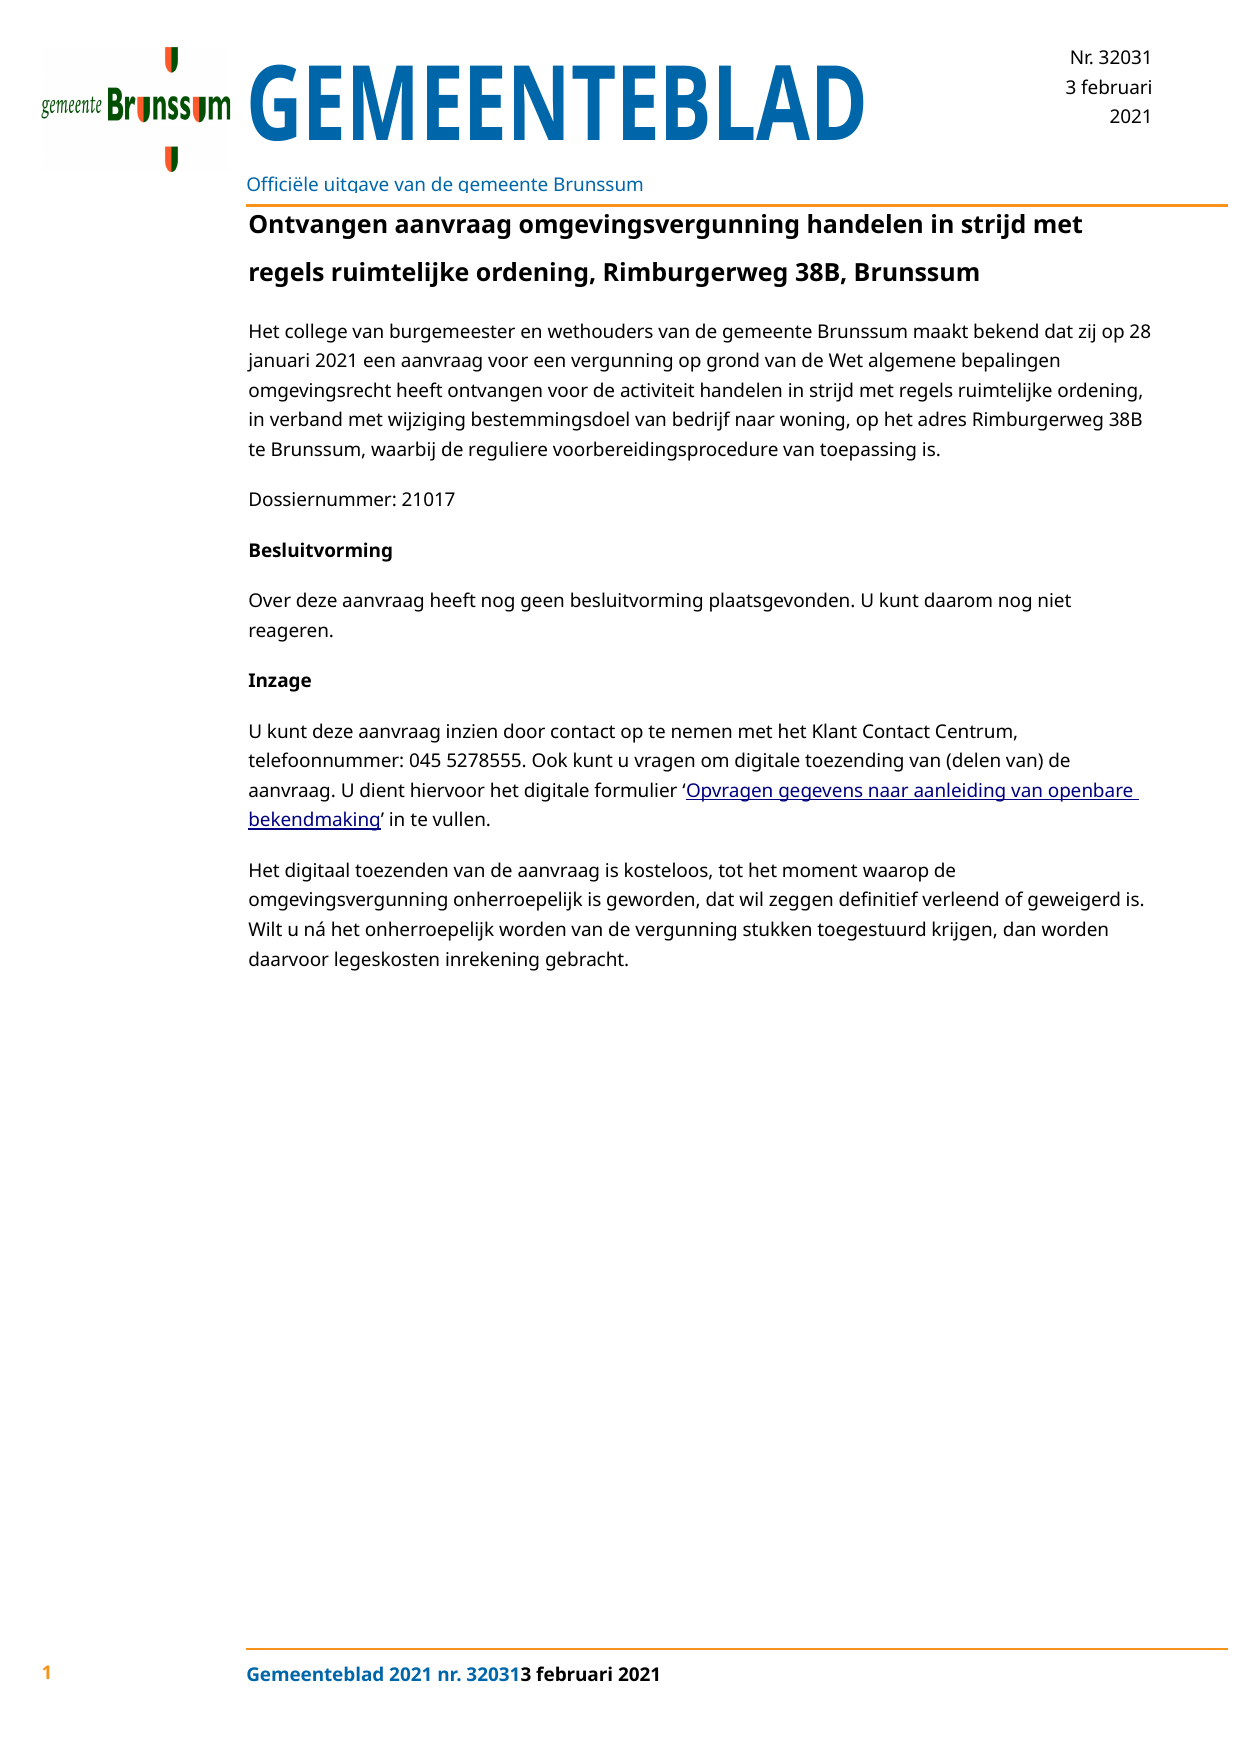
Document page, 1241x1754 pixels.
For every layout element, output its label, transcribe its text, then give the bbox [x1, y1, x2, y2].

text Inzage [248, 667, 1152, 693]
text Besluitvorming [248, 537, 1152, 563]
text U kunt deze aanvraag inzien door contact op te nemen met het Klant Contact Centrum, telefoonnummer: 045 5278555. Ook kunt u vragen om digitale toezending van (delen van) de aanvraag. U dient hiervoor het digitale formulier ‘Opvragen gegevens naar aanleiding van openbare bekendmaking’ in te vullen. [248, 718, 1152, 832]
text Dossiernummer: 21017 [248, 487, 1152, 512]
text Het college van burgemeester en wethouders van de gemeente Brunssum maakt bekend dat zij op 28 januari 2021 een aanvraag voor een vergunning op grond van de Wet algemene bepalingen omgevingsrecht heeft ontvangen voor de activiteit handelen in strijd met regels ruimtelijke ordening, in verband met wijziging bestemmingsdoel van bedrijf naar woning, op het adres Rimburgerweg 38B te Brunssum, waarbij de reguliere voorbereidingsprocedure van toepassing is. [248, 318, 1152, 462]
text Over deze aanvraag heeft nog geen besluitvorming plaatsgevonden. U kunt daarom nog niet reageren. [248, 587, 1152, 643]
text Het digitaal toezenden van de aanvraag is kosteloos, tot het moment waarop de omgevingsvergunning onherroepelijk is geworden, dat wil zeggen definitief verleend of geweigerd is. Wilt u ná het onherroepelijk worden van de vergunning stukken toegestuurd krijgen, dan worden daarvoor legeskosten inrekening gebracht. [248, 857, 1152, 972]
text Ontvangen aanvraag omgevingsvergunning handelen in strijd met regels ruimtelijke ordening, Rimburgerweg 38B, Brunssum [248, 207, 1152, 288]
picture [41, 47, 231, 172]
